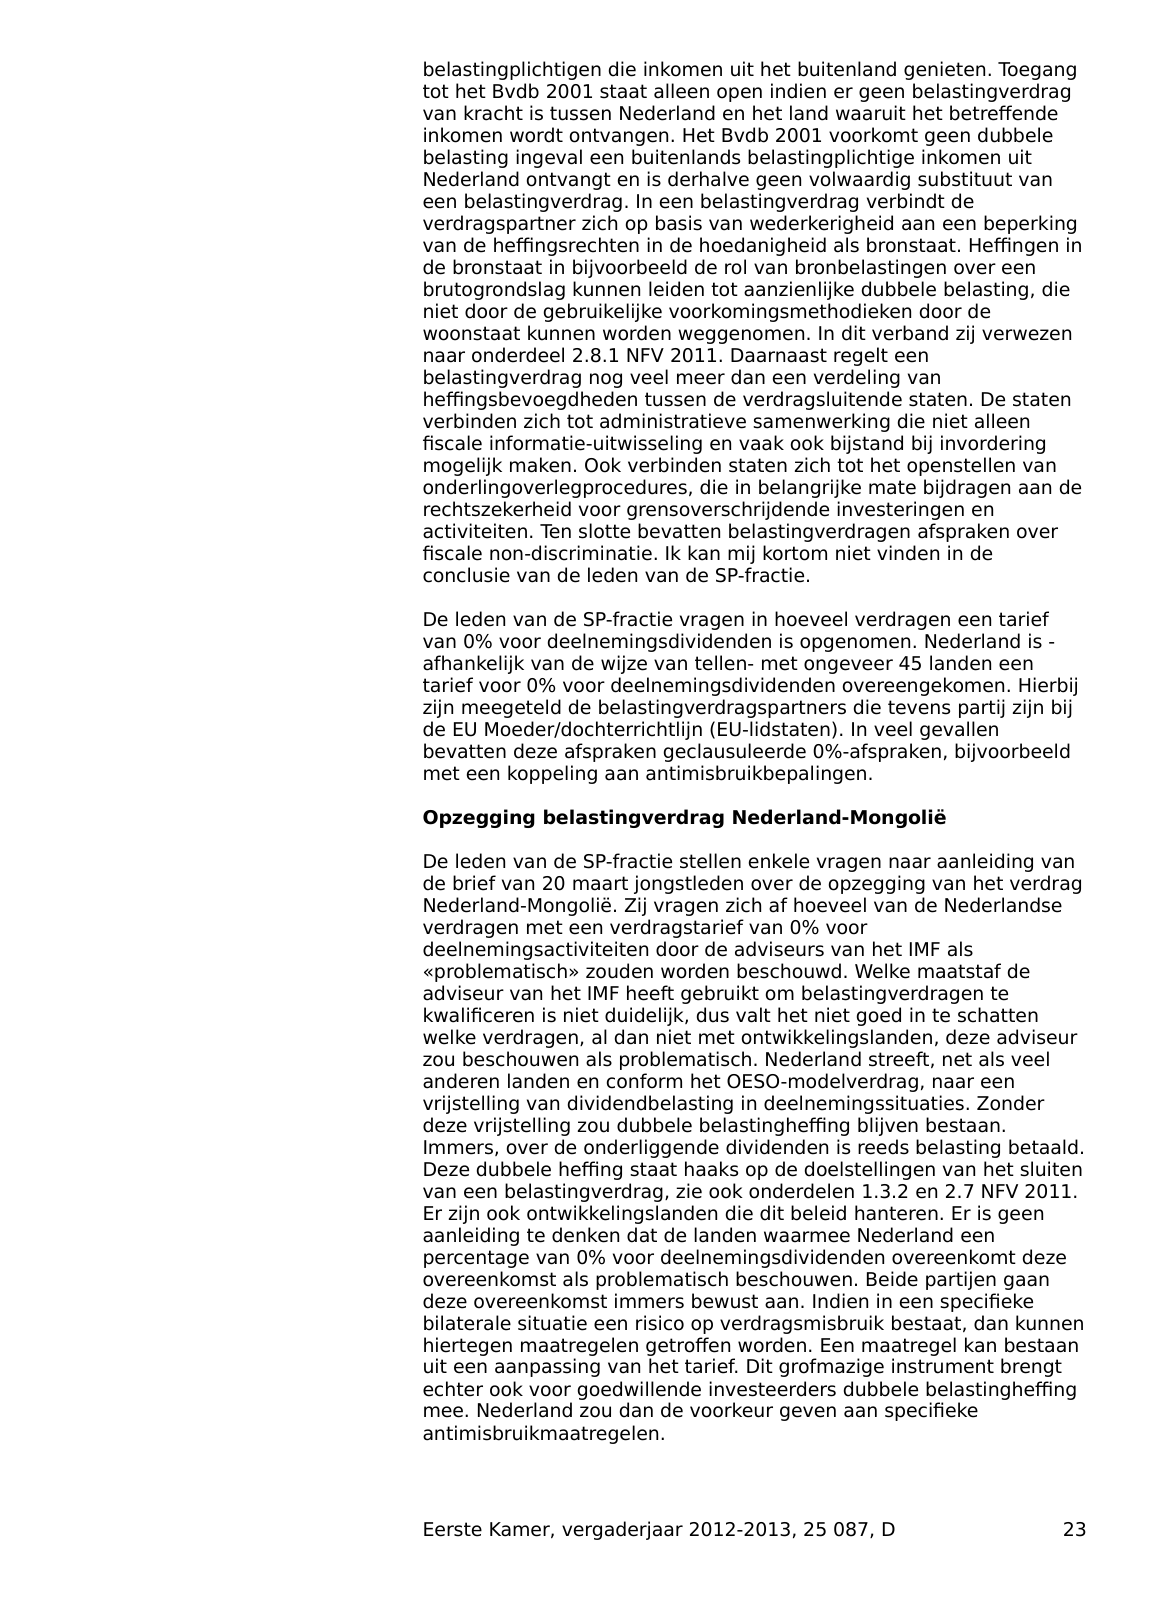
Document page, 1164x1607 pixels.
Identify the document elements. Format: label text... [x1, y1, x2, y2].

text De leden van de SP-fractie stellen enkele vragen naar aanleiding van de brief van 20 maart jongstleden over de opzegging van het verdrag Nederland-Mongolië. Zij vragen zich af hoeveel van de Nederlandse verdragen met een verdragstarief van 0% voor deelnemingsactiviteiten door de adviseurs van het IMF als «problematisch» zouden worden beschouwd. Welke maatstaf de adviseur van het IMF heeft gebruikt om belastingverdragen te kwalificeren is niet duidelijk, dus valt het niet goed in te schatten welke verdragen, al dan niet met ontwikkelingslanden, deze adviseur zou beschouwen als problematisch. Nederland streeft, net als veel anderen landen en conform het OESO-modelverdrag, naar een vrijstelling van dividendbelasting in deelnemingssituaties. Zonder deze vrijstelling zou dubbele belastingheffing blijven bestaan. Immers, over de onderliggende dividenden is reeds belasting betaald. Deze dubbele heffing staat haaks op de doelstellingen van het sluiten van een belastingverdrag, zie ook onderdelen 1.3.2 en 2.7 NFV 2011. Er zijn ook ontwikkelingslanden die dit beleid hanteren. Er is geen aanleiding te denken dat de landen waarmee Nederland een percentage van 0% voor deelnemingsdividenden overeenkomt deze overeenkomst als problematisch beschouwen. Beide partijen gaan deze overeenkomst immers bewust aan. Indien in een specifieke bilaterale situatie een risico op verdragsmisbruik bestaat, dan kunnen hiertegen maatregelen getroffen worden. Een maatregel kan bestaan uit een aanpassing van het tarief. Dit grofmazige instrument brengt echter ook voor goedwillende investeerders dubbele belastingheffing mee. Nederland zou dan de voorkeur geven aan specifieke antimisbruikmaatregelen. [422, 851, 1087, 1444]
subtitle Opzegging belastingverdrag Nederland-Mongolië [422, 807, 1087, 829]
text De leden van de SP-fractie vragen in hoeveel verdragen een tarief van 0% voor deelnemingsdividenden is opgenomen. Nederland is -afhankelijk van de wijze van tellen- met ongeveer 45 landen een tarief voor 0% voor deelnemingsdividenden overeengekomen. Hierbij zijn meegeteld de belastingverdragspartners die tevens partij zijn bij de EU Moeder/dochterrichtlijn (EU-lidstaten). In veel gevallen bevatten deze afspraken geclausuleerde 0%-afspraken, bijvoorbeeld met een koppeling aan antimisbruikbepalingen. [422, 609, 1087, 784]
text belastingplichtigen die inkomen uit het buitenland genieten. Toegang tot het Bvdb 2001 staat alleen open indien er geen belastingverdrag van kracht is tussen Nederland en het land waaruit het betreffende inkomen wordt ontvangen. Het Bvdb 2001 voorkomt geen dubbele belasting ingeval een buitenlands belastingplichtige inkomen uit Nederland ontvangt en is derhalve geen volwaardig substituut van een belastingverdrag. In een belastingverdrag verbindt de verdragspartner zich op basis van wederkerigheid aan een beperking van de heffingsrechten in de hoedanigheid als bronstaat. Heffingen in de bronstaat in bijvoorbeeld de rol van bronbelastingen over een brutogrondslag kunnen leiden tot aanzienlijke dubbele belasting, die niet door de gebruikelijke voorkomingsmethodieken door de woonstaat kunnen worden weggenomen. In dit verband zij verwezen naar onderdeel 2.8.1 NFV 2011. Daarnaast regelt een belastingverdrag nog veel meer dan een verdeling van heffingsbevoegdheden tussen de verdragsluitende staten. De staten verbinden zich tot administratieve samenwerking die niet alleen fiscale informatie-uitwisseling en vaak ook bijstand bij invordering mogelijk maken. Ook verbinden staten zich tot het openstellen van onderlingoverlegprocedures, die in belangrijke mate bijdragen aan de rechtszekerheid voor grensoverschrijdende investeringen en activiteiten. Ten slotte bevatten belastingverdragen afspraken over fiscale non-discriminatie. Ik kan mij kortom niet vinden in de conclusie van de leden van de SP-fractie. [422, 59, 1087, 587]
